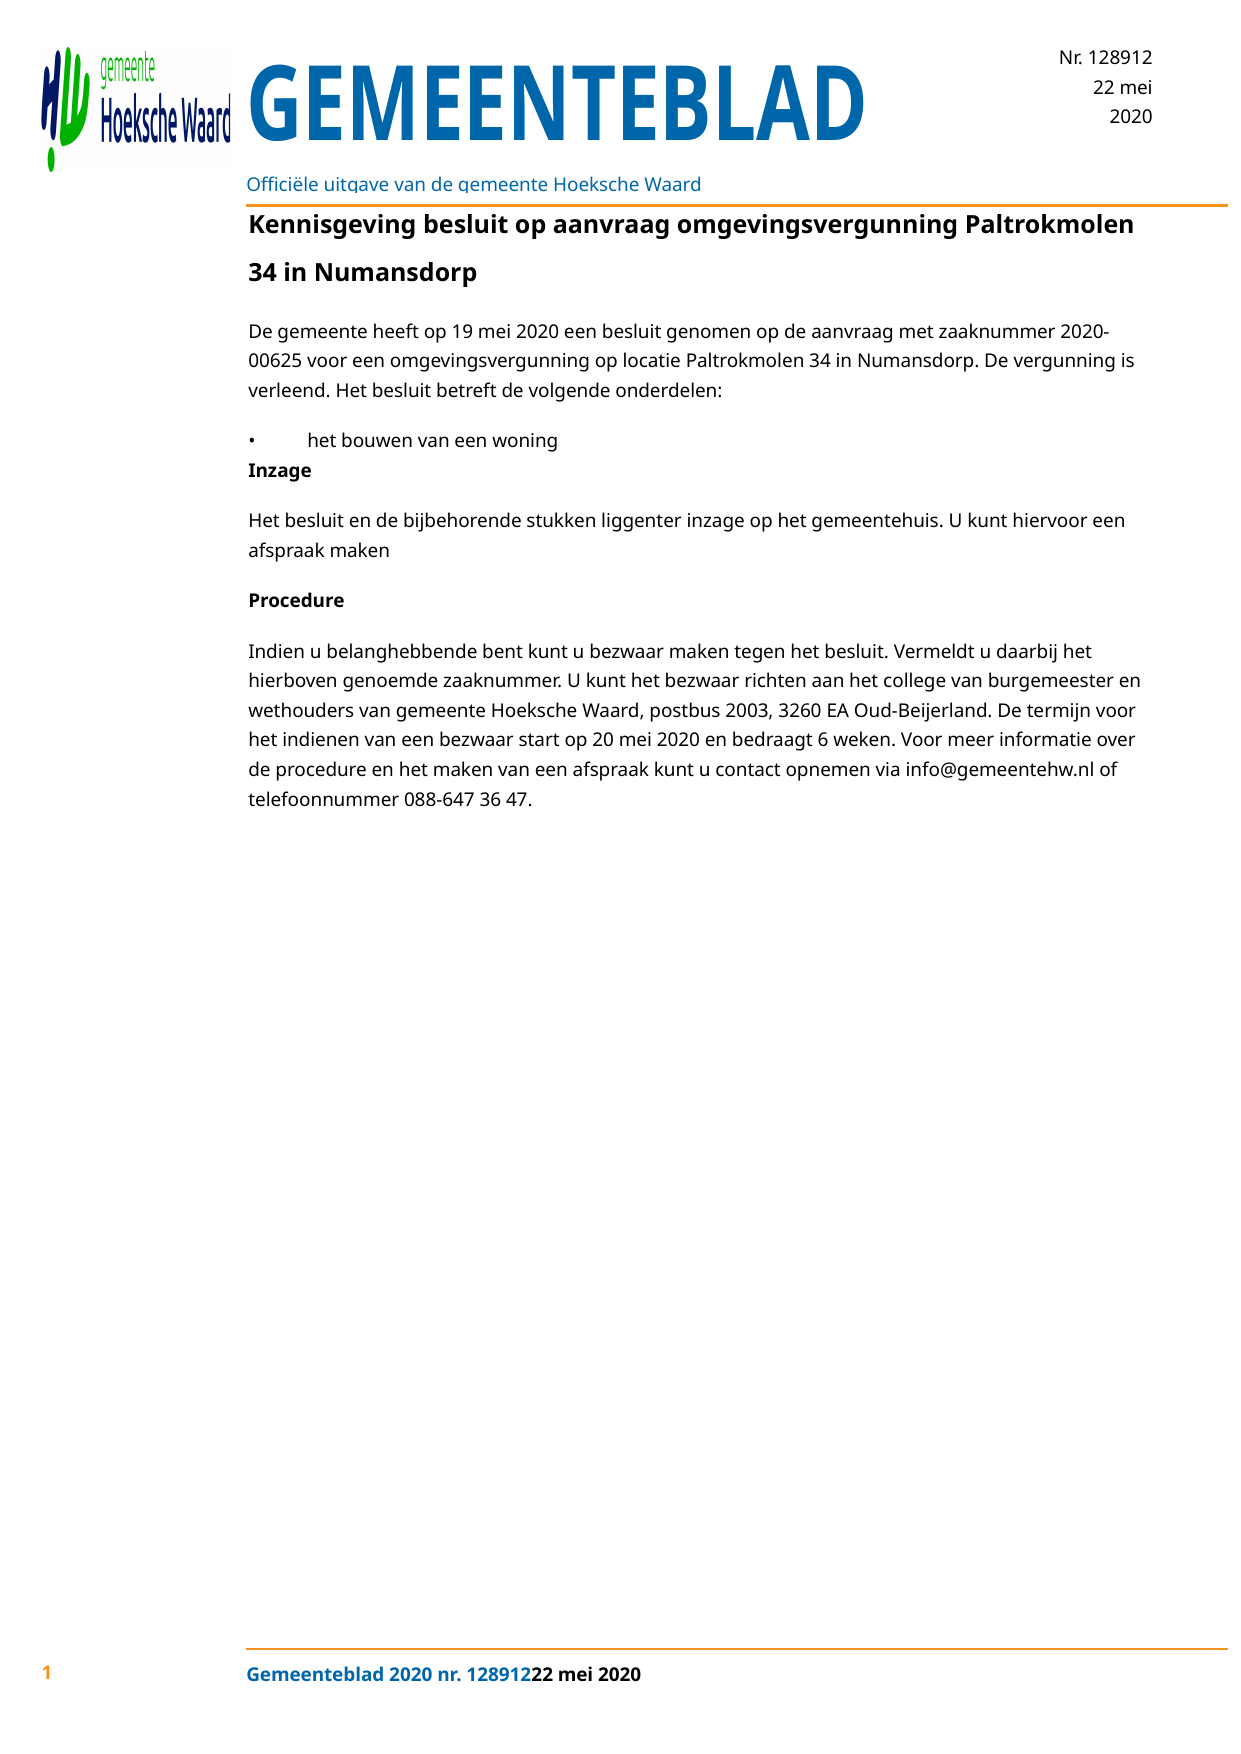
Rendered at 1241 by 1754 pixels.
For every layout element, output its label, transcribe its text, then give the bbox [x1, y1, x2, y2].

text Procedure [248, 587, 1152, 613]
text Kennisgeving besluit op aanvraag omgevingsvergunning Paltrokmolen 34 in Numansdorp [248, 207, 1152, 288]
text Indien u belanghebbende bent kunt u bezwaar maken tegen het besluit. Vermeldt u daarbij het hierboven genoemde zaaknummer. U kunt het bezwaar richten aan het college van burgemeester en wethouders van gemeente Hoeksche Waard, postbus 2003, 3260 EA Oud-Beijerland. De termijn voor het indienen van een bezwaar start op 20 mei 2020 en bedraagt 6 weken. Voor meer informatie over de procedure en het maken van een afspraak kunt u contact opnemen via info@gemeentehw.nl of telefoonnummer 088-647 36 47. [248, 638, 1152, 812]
text De gemeente heeft op 19 mei 2020 een besluit genomen op de aanvraag met zaaknummer 2020-00625 voor een omgevingsvergunning op locatie Paltrokmolen 34 in Numansdorp. De vergunning is verleend. Het besluit betreft de volgende onderdelen: [248, 318, 1152, 403]
picture [41, 47, 231, 172]
text Het besluit en de bijbehorende stukken liggenter inzage op het gemeentehuis. U kunt hiervoor een afspraak maken [248, 507, 1152, 563]
text Inzage [248, 457, 1152, 483]
list het bouwen van een woning [248, 427, 1152, 453]
